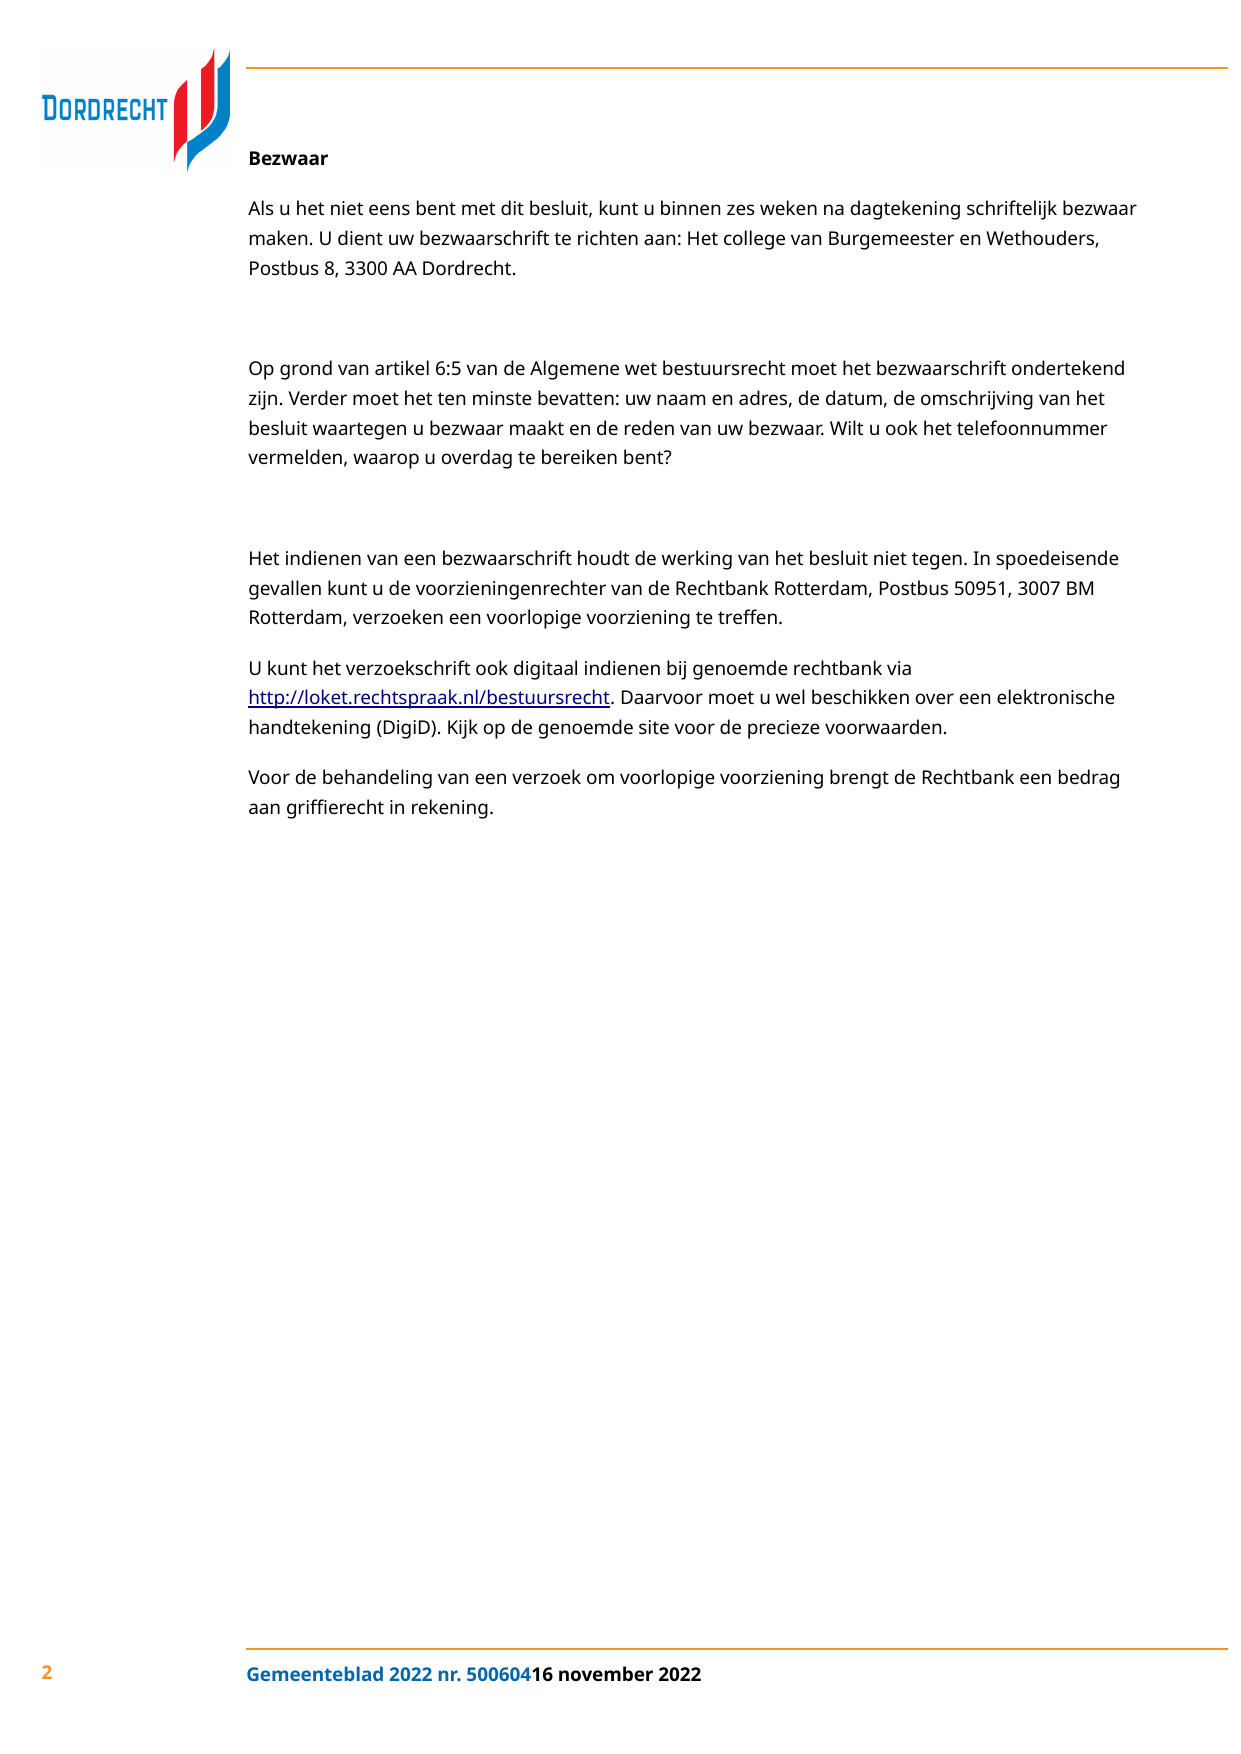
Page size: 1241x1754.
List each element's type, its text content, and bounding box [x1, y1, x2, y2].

text Op grond van artikel 6:5 van de Algemene wet bestuursrecht moet het bezwaarschrift ondertekend zijn. Verder moet het ten minste bevatten: uw naam en adres, de datum, de omschrijving van het besluit waartegen u bezwaar maakt en de reden van uw bezwaar. Wilt u ook het telefoonnummer vermelden, waarop u overdag te bereiken bent? [248, 356, 1152, 470]
text U kunt het verzoekschrift ook digitaal indienen bij genoemde rechtbank via http://loket.rechtspraak.nl/bestuursrecht. Daarvoor moet u wel beschikken over een elektronische handtekening (DigiD). Kijk op de genoemde site voor de precieze voorwaarden. [248, 655, 1152, 740]
text Voor de behandeling van een verzoek om voorlopige voorziening brengt de Rechtbank een bedrag aan griffierecht in rekening. [248, 764, 1152, 820]
text Het indienen van een bezwaarschrift houdt de werking van het besluit niet tegen. In spoedeisende gevallen kunt u de voorzieningenrechter van de Rechtbank Rotterdam, Postbus 50951, 3007 BM Rotterdam, verzoeken een voorlopige voorziening te treffen. [248, 545, 1152, 630]
text Bezwaar [248, 145, 1152, 171]
picture [41, 47, 231, 172]
text Als u het niet eens bent met dit besluit, kunt u binnen zes weken na dagtekening schriftelijk bezwaar maken. U dient uw bezwaarschrift te richten aan: Het college van Burgemeester en Wethouders, Postbus 8, 3300 AA Dordrecht. [248, 196, 1152, 281]
